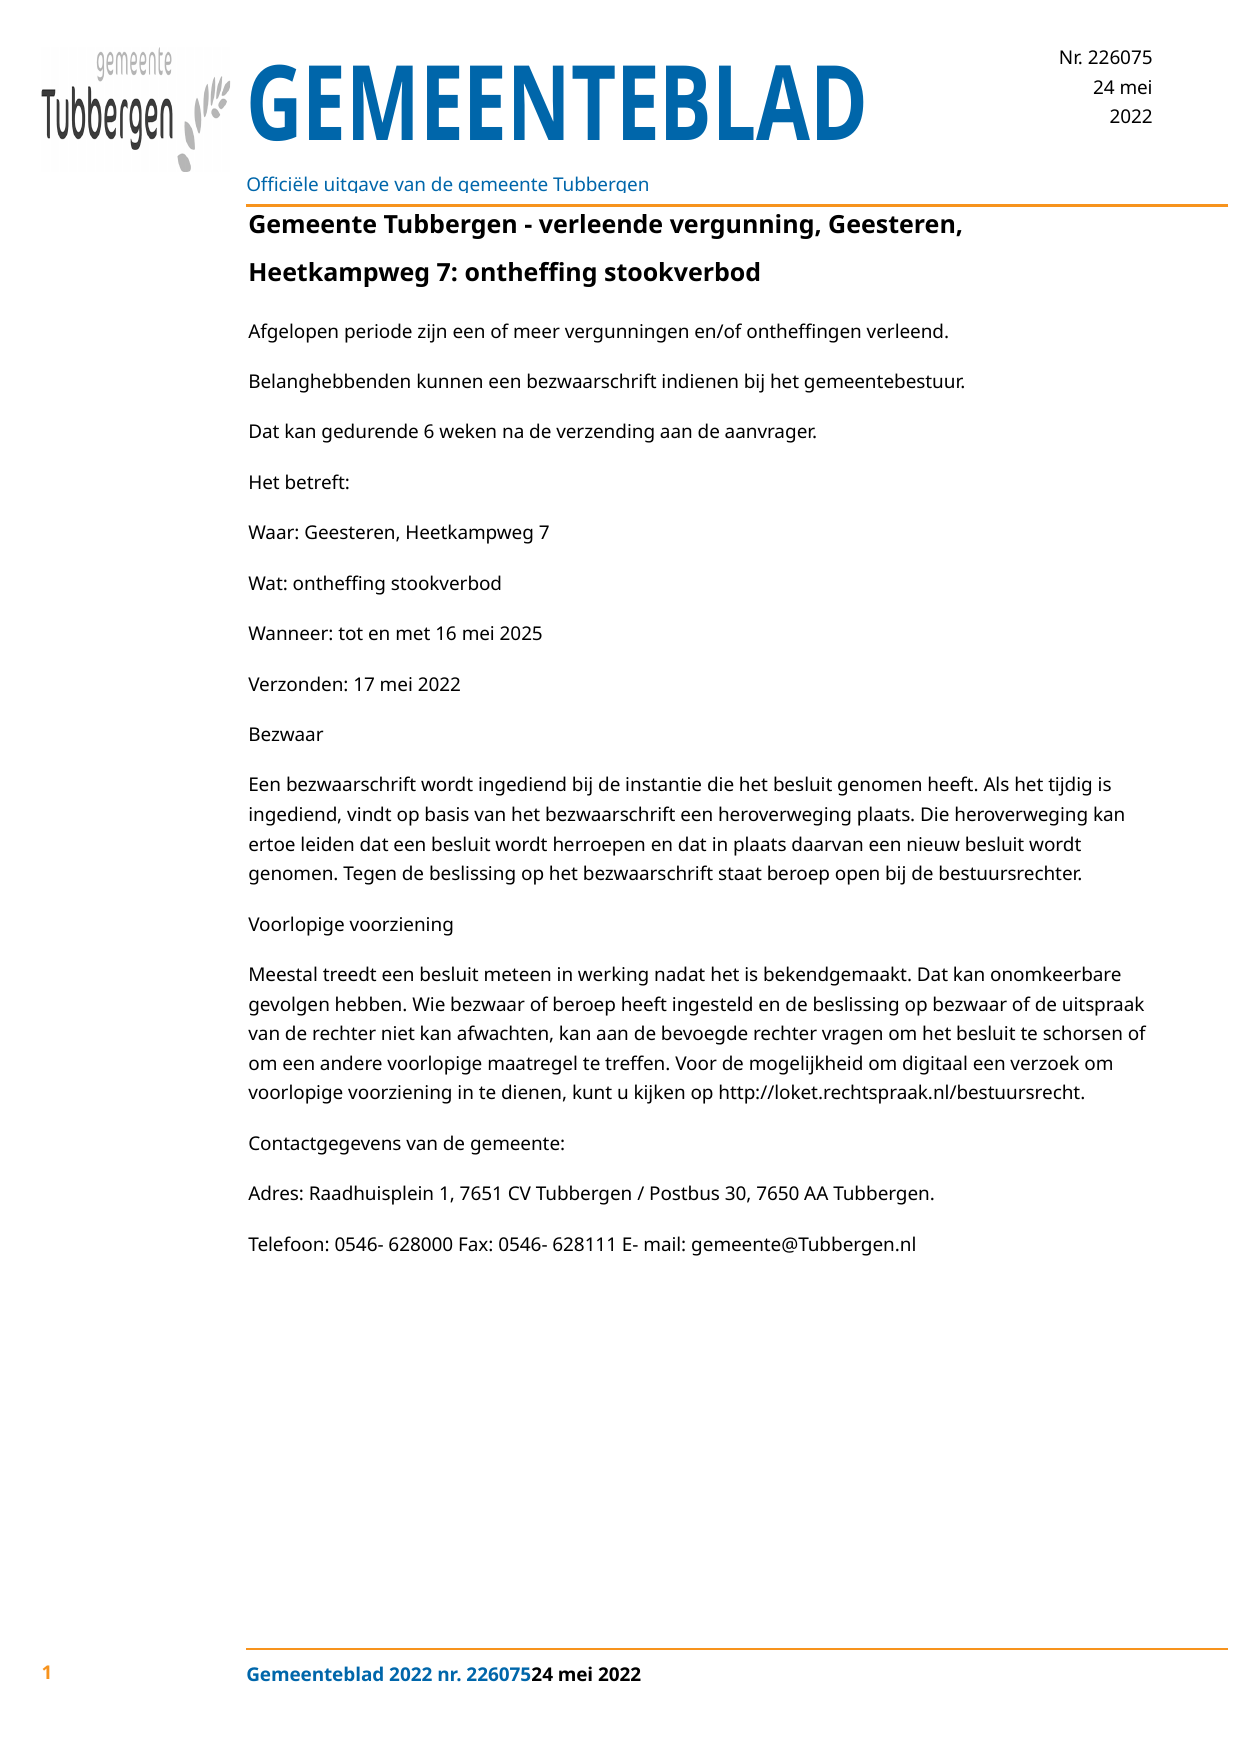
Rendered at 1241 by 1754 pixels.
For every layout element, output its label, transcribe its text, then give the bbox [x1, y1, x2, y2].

text Dat kan gedurende 6 weken na de verzending aan de aanvrager. [248, 419, 1152, 444]
text Gemeente Tubbergen - verleende vergunning, Geesteren, Heetkampweg 7: ontheffing stookverbod [248, 207, 1152, 288]
text Wanneer: tot en met 16 mei 2025 [248, 620, 1152, 646]
text Een bezwaarschrift wordt ingediend bij de instantie die het besluit genomen heeft. Als het tijdig is ingediend, vindt op basis van het bezwaarschrift een heroverweging plaats. Die heroverweging kan ertoe leiden dat een besluit wordt herroepen en dat in plaats daarvan een nieuw besluit wordt genomen. Tegen de beslissing op het bezwaarschrift staat beroep open bij de bestuursrechter. [248, 772, 1152, 886]
text Waar: Geesteren, Heetkampweg 7 [248, 519, 1152, 545]
text Voorlopige voorziening [248, 911, 1152, 937]
text Contactgegevens van de gemeente: [248, 1130, 1152, 1156]
text Het betreft: [248, 469, 1152, 495]
text Adres: Raadhuisplein 1, 7651 CV Tubbergen / Postbus 30, 7650 AA Tubbergen. [248, 1180, 1152, 1206]
text Afgelopen periode zijn een of meer vergunningen en/of ontheffingen verleend. [248, 318, 1152, 344]
picture [41, 47, 231, 172]
text Belanghebbenden kunnen een bezwaarschrift indienen bij het gemeentebestuur. [248, 368, 1152, 394]
text Verzonden: 17 mei 2022 [248, 671, 1152, 697]
text Telefoon: 0546- 628000 Fax: 0546- 628111 E- mail: gemeente@Tubbergen.nl [248, 1231, 1152, 1257]
text Bezwaar [248, 721, 1152, 747]
text Wat: ontheffing stookverbod [248, 570, 1152, 596]
text Meestal treedt een besluit meteen in werking nadat het is bekendgemaakt. Dat kan onomkeerbare gevolgen hebben. Wie bezwaar of beroep heeft ingesteld en de beslissing op bezwaar of de uitspraak van de rechter niet kan afwachten, kan aan de bevoegde rechter vragen om het besluit te schorsen of om een andere voorlopige maatregel te treffen. Voor de mogelijkheid om digitaal een verzoek om voorlopige voorziening in te dienen, kunt u kijken op http://loket.rechtspraak.nl/bestuursrecht. [248, 961, 1152, 1105]
